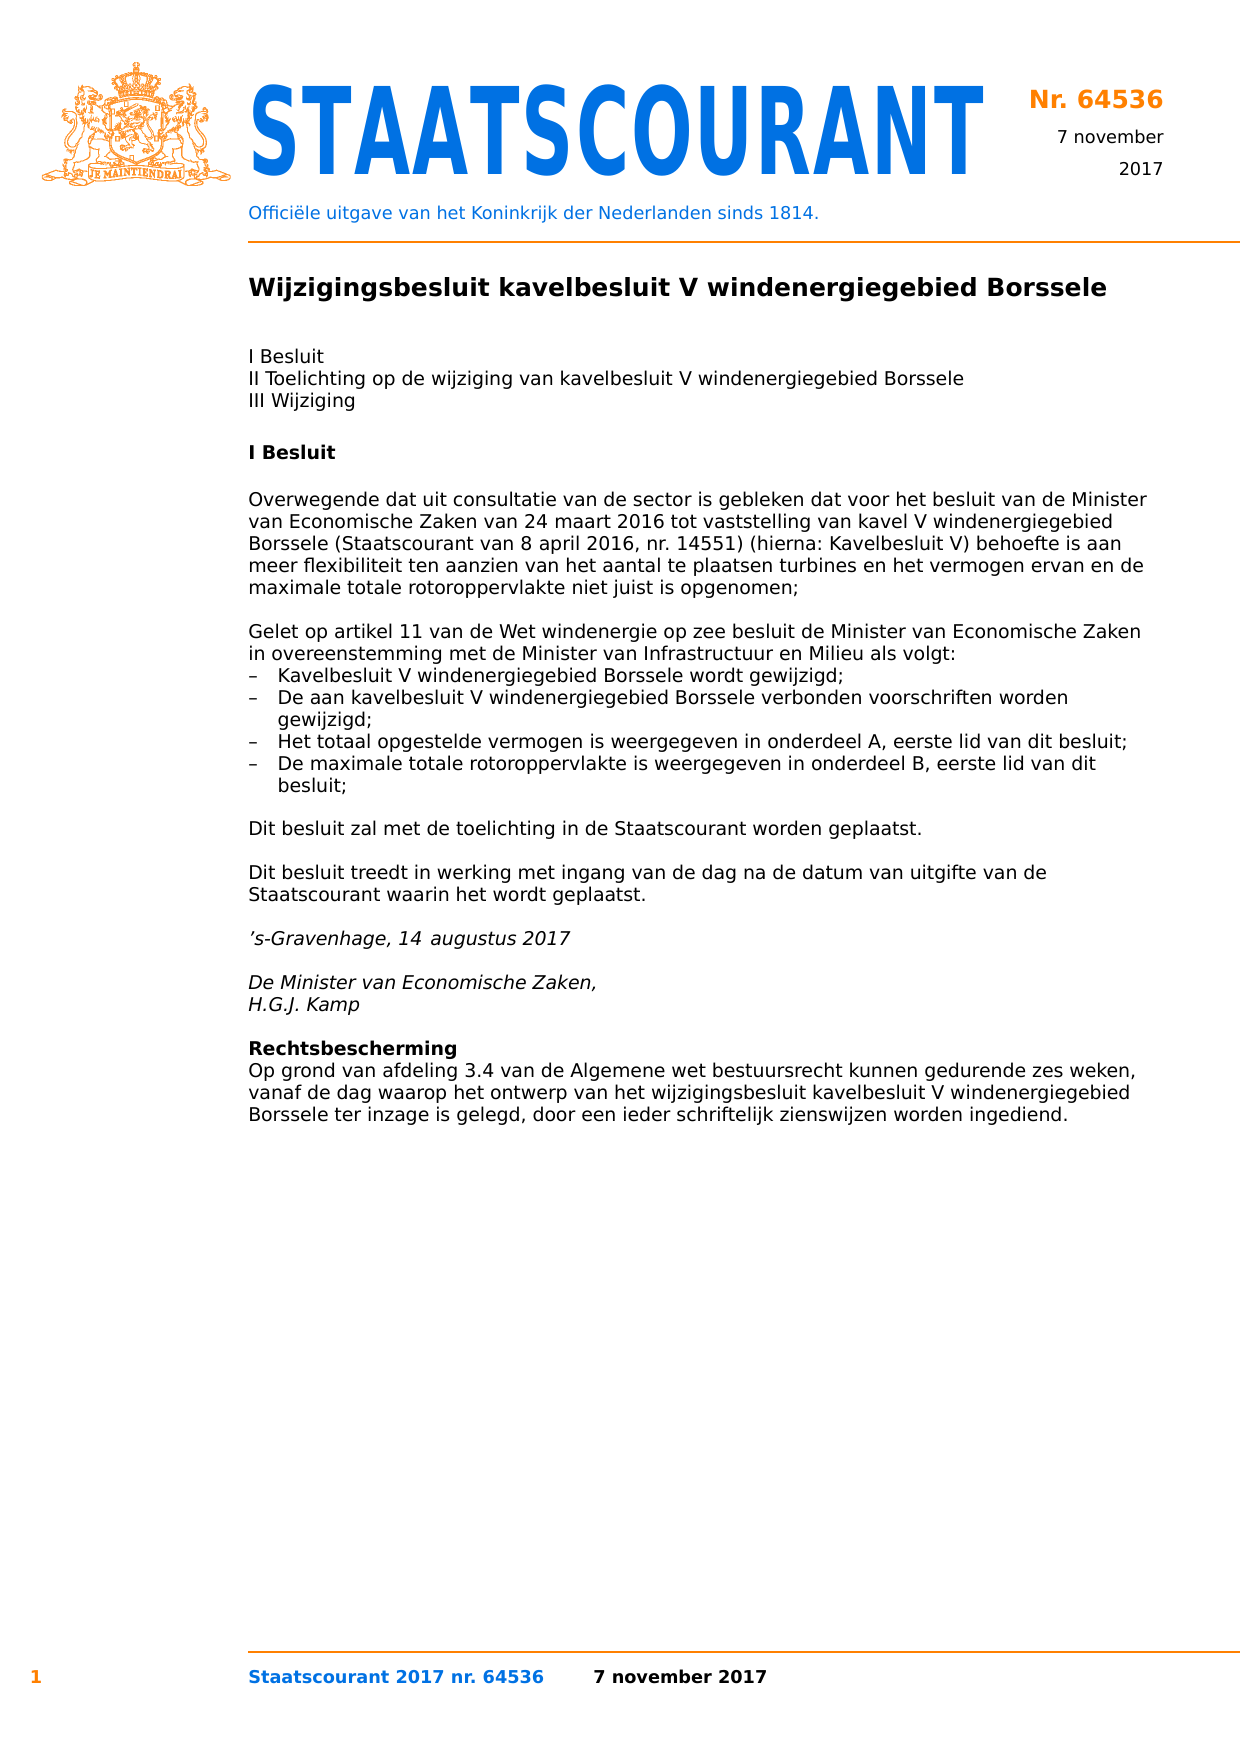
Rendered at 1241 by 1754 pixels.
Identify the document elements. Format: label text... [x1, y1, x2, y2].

table_cell 7 november [998, 121, 1240, 153]
text Gelet op artikel 11 van de Wet windenergie op zee besluit de Minister van Economische Zaken in overeenstemming met de Minister van Infrastructuur en Milieu als volgt: [248, 621, 1163, 664]
table_header Nr. 64536 [998, 62, 1240, 121]
text III Wijziging [248, 390, 1163, 412]
text – De maximale totale rotoroppervlakte is weergegeven in onderdeel B, eerste lid van dit besluit; [248, 752, 1163, 796]
text Dit besluit treedt in werking met ingang van de dag na de datum van uitgifte van de Staatscourant waarin het wordt geplaatst. [248, 862, 1163, 906]
text Overwegende dat uit consultatie van de sector is gebleken dat voor het besluit van de Minister van Economische Zaken van 24 maart 2016 tot vaststelling van kavel V windenergiegebied Borssele (Staatscourant van 8 april 2016, nr. 14551) (hierna: Kavelbesluit V) behoefte is aan meer flexibiliteit ten aanzien van het aantal te plaatsen turbines en het vermogen ervan en de maximale totale rotoroppervlakte niet juist is opgenomen; [248, 489, 1163, 599]
table_header STAATSCOURANT [248, 62, 998, 203]
subtitle Wijzigingsbesluit kavelbesluit V windenergiegebied Borssele [248, 273, 1163, 302]
text I Besluit [248, 346, 1163, 368]
table_cell Officiële uitgave van het Koninkrijk der Nederlanden sinds 1814. [248, 203, 1240, 241]
text – Kavelbesluit V windenergiegebied Borssele wordt gewijzigd; [248, 664, 1163, 687]
text – Het totaal opgestelde vermogen is weergegeven in onderdeel A, eerste lid van dit besluit; [248, 731, 1163, 752]
text ’s-Gravenhage, 14 augustus 2017 [248, 928, 1163, 950]
text Rechtsbescherming [248, 1038, 1163, 1060]
picture [41, 62, 231, 186]
text – De aan kavelbesluit V windenergiegebied Borssele verbonden voorschriften worden gewijzigd; [248, 687, 1163, 731]
text Op grond van afdeling 3.4 van de Algemene wet bestuursrecht kunnen gedurende zes weken, vanaf de dag waarop het ontwerp van het wijzigingsbesluit kavelbesluit V windenergiegebied Borssele ter inzage is gelegd, door een ieder schriftelijk zienswijzen worden ingediend. [248, 1060, 1163, 1126]
table_cell 2017 [998, 153, 1240, 203]
subtitle I Besluit [248, 442, 1163, 464]
text II Toelichting op de wijziging van kavelbesluit V windenergiegebied Borssele [248, 368, 1163, 390]
text Dit besluit zal met de toelichting in de Staatscourant worden geplaatst. [248, 818, 1163, 840]
table_header [25, 62, 248, 241]
text De Minister van Economische Zaken, H.G.J. Kamp [248, 972, 1163, 1016]
